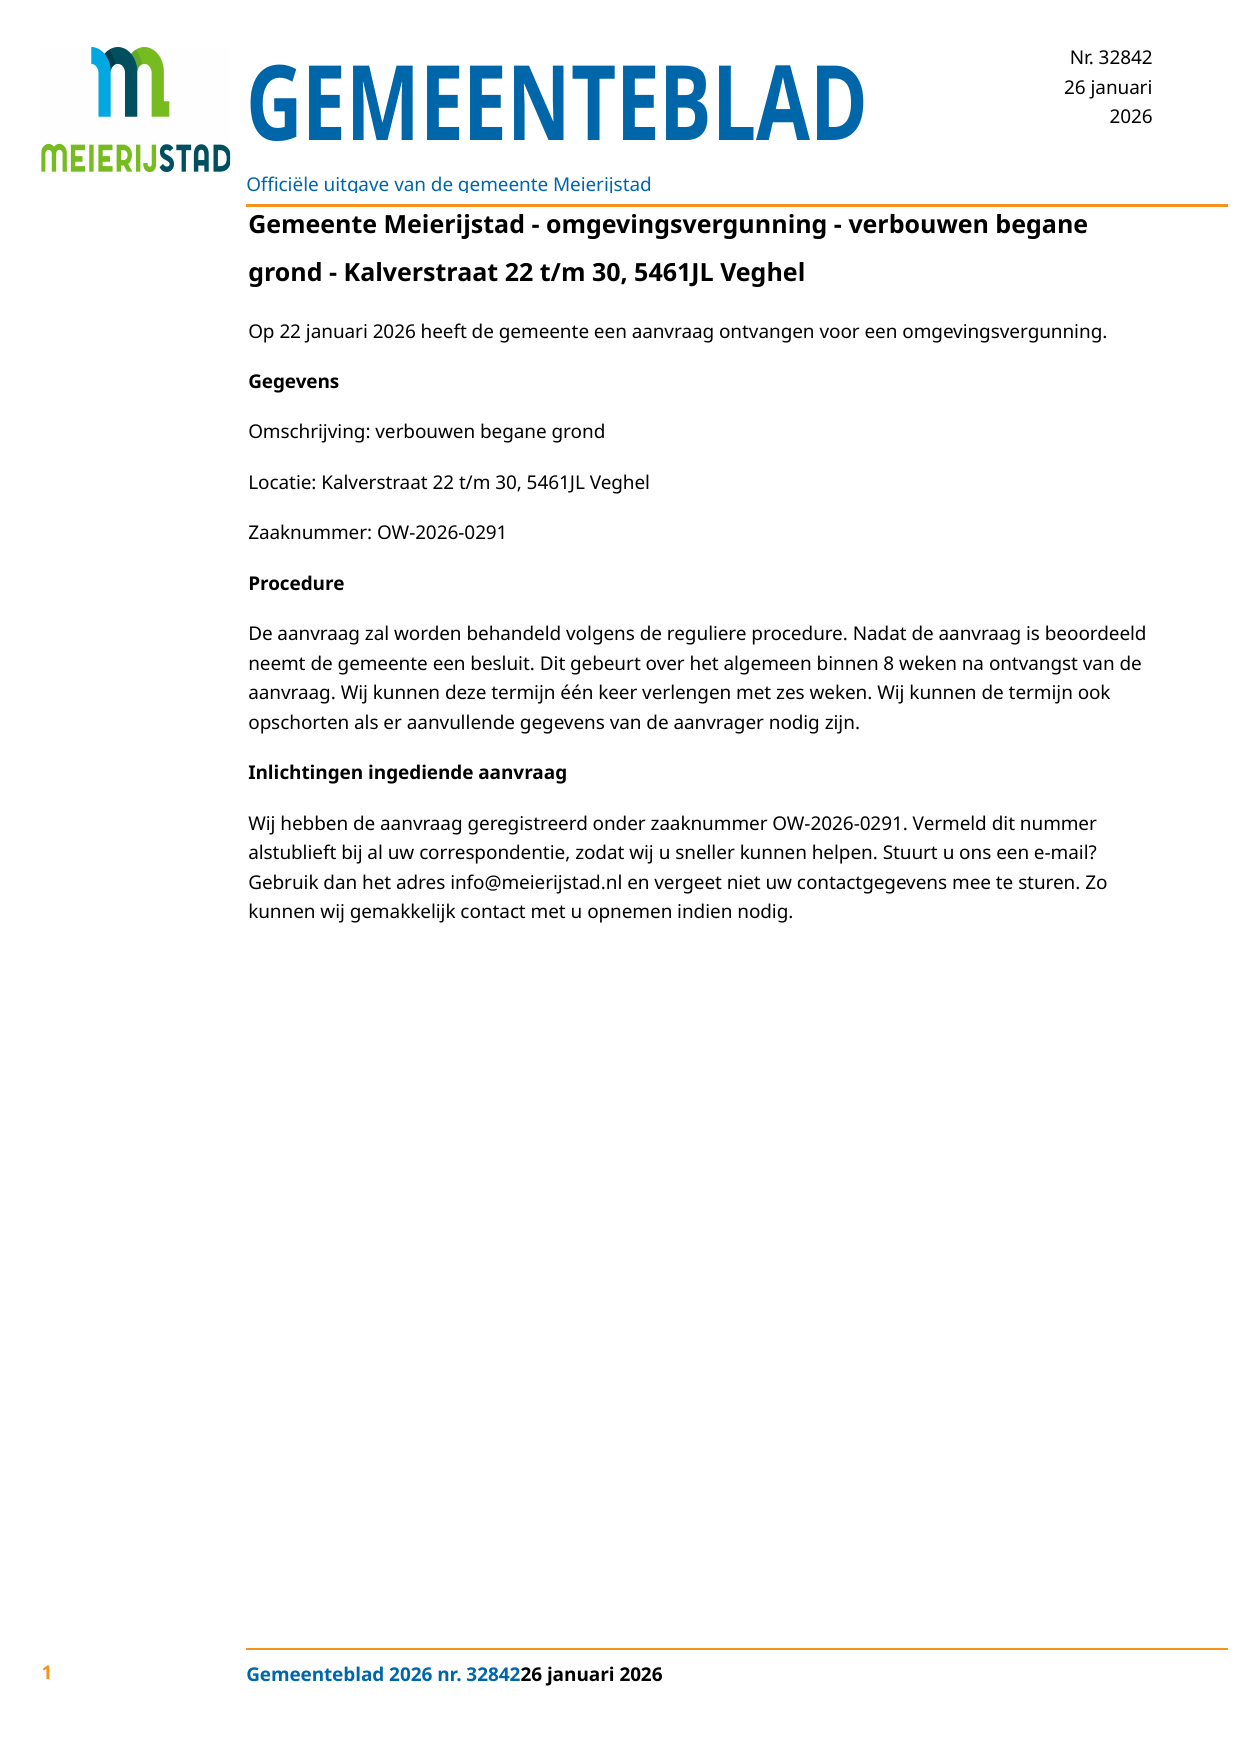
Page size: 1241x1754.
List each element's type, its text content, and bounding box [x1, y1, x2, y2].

text De aanvraag zal worden behandeld volgens de reguliere procedure. Nadat de aanvraag is beoordeeld neemt de gemeente een besluit. Dit gebeurt over het algemeen binnen 8 weken na ontvangst van de aanvraag. Wij kunnen deze termijn één keer verlengen met zes weken. Wij kunnen de termijn ook opschorten als er aanvullende gegevens van de aanvrager nodig zijn. [248, 620, 1152, 735]
text Gemeente Meierijstad - omgevingsvergunning - verbouwen begane grond - Kalverstraat 22 t/m 30, 5461JL Veghel [248, 207, 1152, 288]
text Zaaknummer: OW-2026-0291 [248, 519, 1152, 545]
text Wij hebben de aanvraag geregistreerd onder zaaknummer OW-2026-0291. Vermeld dit nummer alstublieft bij al uw correspondentie, zodat wij u sneller kunnen helpen. Stuurt u ons een e-mail? Gebruik dan het adres info@meierijstad.nl en vergeet niet uw contactgegevens mee te sturen. Zo kunnen wij gemakkelijk contact met u opnemen indien nodig. [248, 810, 1152, 924]
text Procedure [248, 570, 1152, 596]
text Inlichtingen ingediende aanvraag [248, 759, 1152, 785]
text Locatie: Kalverstraat 22 t/m 30, 5461JL Veghel [248, 469, 1152, 495]
text Gegevens [248, 368, 1152, 394]
text Omschrijving: verbouwen begane grond [248, 419, 1152, 444]
text Op 22 januari 2026 heeft de gemeente een aanvraag ontvangen voor een omgevingsvergunning. [248, 318, 1152, 344]
picture [41, 47, 231, 172]
